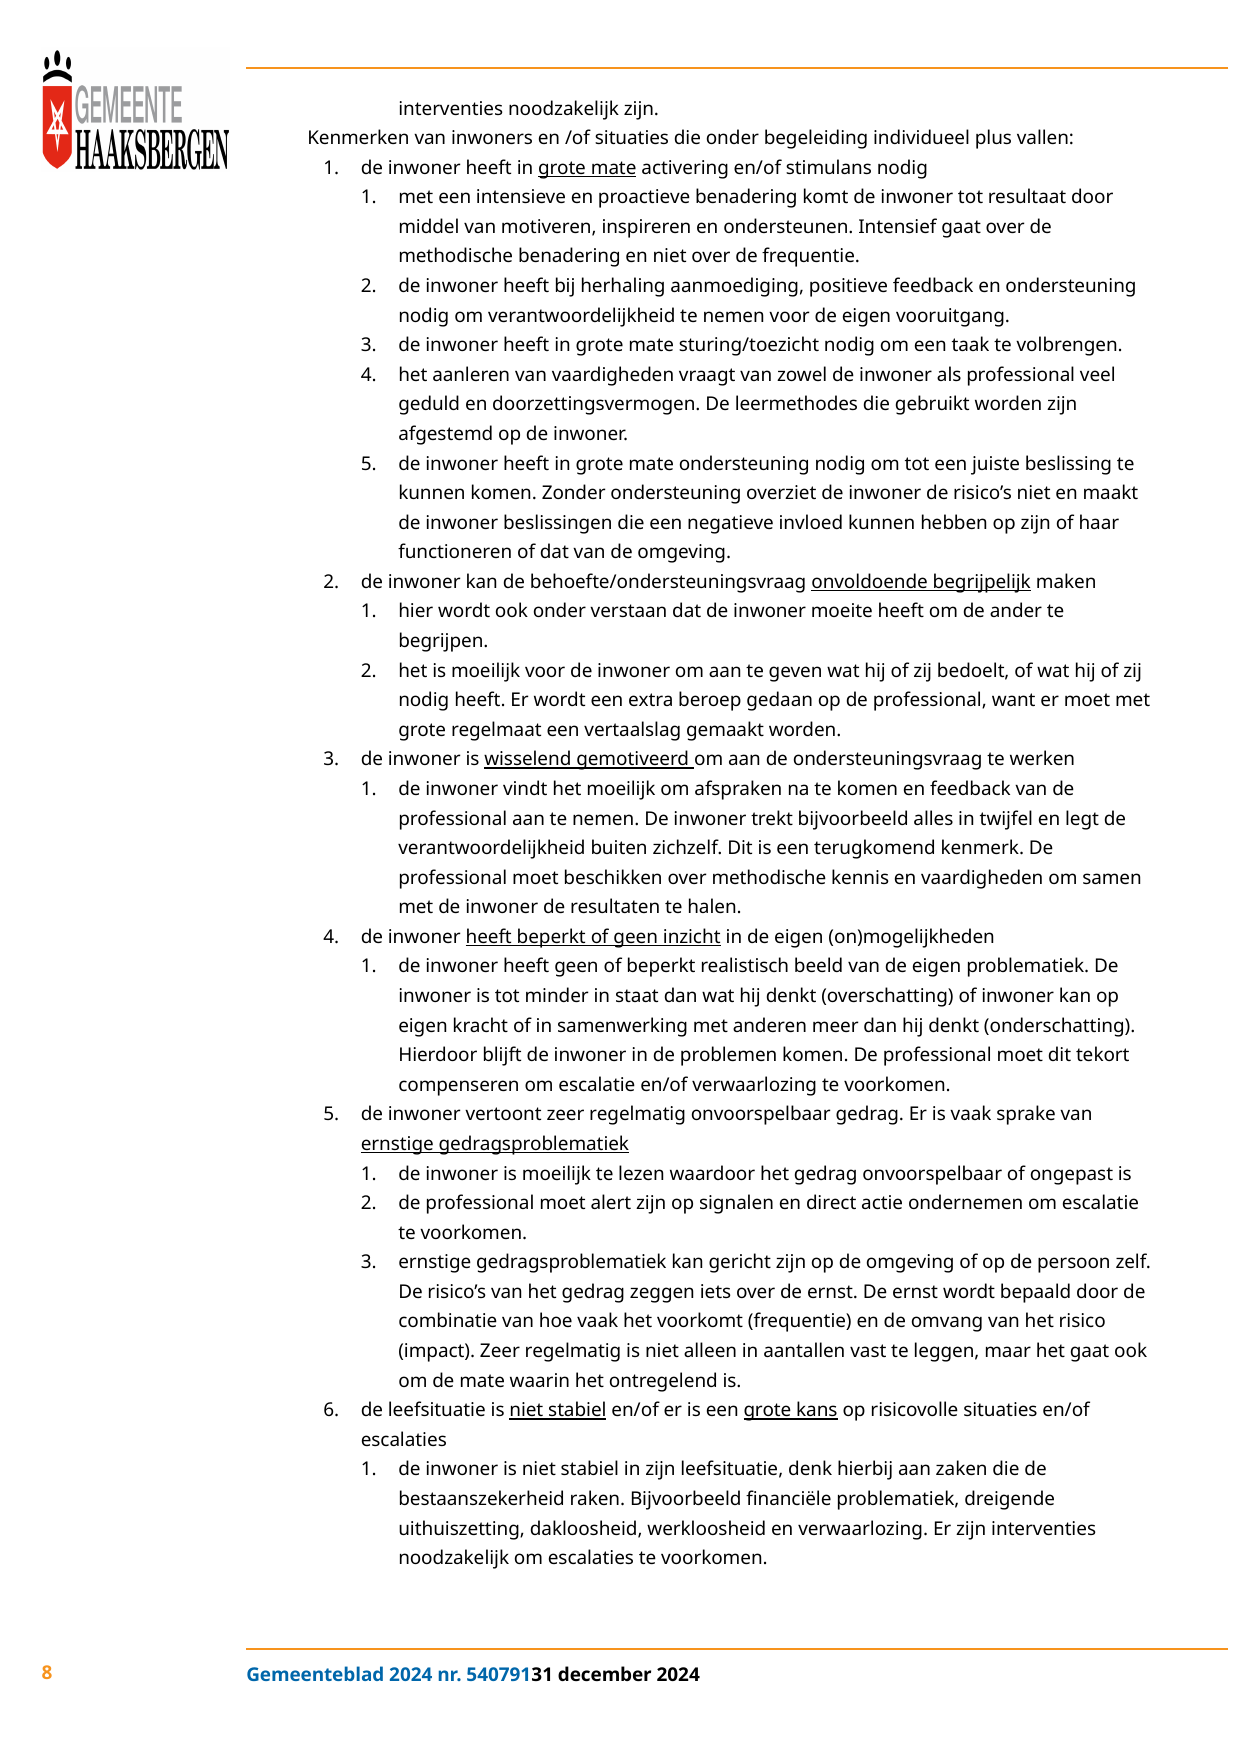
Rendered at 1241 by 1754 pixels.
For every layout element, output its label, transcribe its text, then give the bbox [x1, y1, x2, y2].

list de leefsituatie is niet stabiel en/of er is een grote kans op risicovolle situaties en/of escalaties [323, 1396, 1152, 1452]
picture [41, 47, 231, 172]
list de professional moet alert zijn op signalen en direct actie ondernemen om escalatie te voorkomen. [361, 1189, 1152, 1245]
list de inwoner heeft beperkt of geen inzicht in de eigen (on)mogelijkheden [323, 923, 1152, 949]
list de inwoner heeft geen of beperkt realistisch beeld van de eigen problematiek. De inwoner is tot minder in staat dan wat hij denkt (overschatting) of inwoner kan op eigen kracht of in samenwerking met anderen meer dan hij denkt (onderschatting). Hierdoor blijft de inwoner in de problemen komen. De professional moet dit tekort compenseren om escalatie en/of verwaarlozing te voorkomen. [361, 953, 1152, 1097]
list de inwoner is moeilijk te lezen waardoor het gedrag onvoorspelbaar of ongepast is [361, 1160, 1152, 1186]
list het aanleren van vaardigheden vraagt van zowel de inwoner als professional veel geduld en doorzettingsvermogen. De leermethodes die gebruikt worden zijn afgestemd op de inwoner. [361, 361, 1152, 446]
list de inwoner vindt het moeilijk om afspraken na te komen en feedback van de professional aan te nemen. De inwoner trekt bijvoorbeeld alles in twijfel en legt de verantwoordelijkheid buiten zichzelf. Dit is een terugkomend kenmerk. De professional moet beschikken over methodische kennis en vaardigheden om samen met de inwoner de resultaten te halen. [361, 775, 1152, 919]
list de inwoner heeft in grote mate activering en/of stimulans nodig [323, 154, 1152, 180]
list de inwoner kan de behoefte/ondersteuningsvraag onvoldoende begrijpelijk maken [323, 568, 1152, 594]
list de inwoner heeft in grote mate ondersteuning nodig om tot een juiste beslissing te kunnen komen. Zonder ondersteuning overziet de inwoner de risico’s niet en maakt de inwoner beslissingen die een negatieve invloed kunnen hebben op zijn of haar functioneren of dat van de omgeving. [361, 450, 1152, 564]
list de inwoner is niet stabiel in zijn leefsituatie, denk hierbij aan zaken die de bestaanszekerheid raken. Bijvoorbeeld financiële problematiek, dreigende uithuiszetting, dakloosheid, werkloosheid en verwaarlozing. Er zijn interventies noodzakelijk om escalaties te voorkomen. [361, 1456, 1152, 1570]
list de inwoner vertoont zeer regelmatig onvoorspelbaar gedrag. Er is vaak sprake van ernstige gedragsproblematiek [323, 1101, 1152, 1156]
list de inwoner heeft bij herhaling aanmoediging, positieve feedback en ondersteuning nodig om verantwoordelijkheid te nemen voor de eigen vooruitgang. [361, 272, 1152, 328]
list met een intensieve en proactieve benadering komt de inwoner tot resultaat door middel van motiveren, inspireren en ondersteunen. Intensief gaat over de methodische benadering en niet over de frequentie. [361, 183, 1152, 268]
list ernstige gedragsproblematiek kan gericht zijn op de omgeving of op de persoon zelf. De risico’s van het gedrag zeggen iets over de ernst. De ernst wordt bepaald door de combinatie van hoe vaak het voorkomt (frequentie) en de omvang van het risico (impact). Zeer regelmatig is niet alleen in aantallen vast te leggen, maar het gaat ook om de mate waarin het ontregelend is. [361, 1248, 1152, 1393]
list de inwoner heeft in grote mate sturing/toezicht nodig om een taak te volbrengen. [361, 331, 1152, 357]
list Kenmerken van inwoners en /of situaties die onder begeleiding individueel plus vallen: [248, 124, 1152, 150]
list interventies noodzakelijk zijn. [361, 95, 1152, 121]
list de inwoner is wisselend gemotiveerd om aan de ondersteuningsvraag te werken [323, 746, 1152, 771]
list hier wordt ook onder verstaan dat de inwoner moeite heeft om de ander te begrijpen. [361, 598, 1152, 653]
list het is moeilijk voor de inwoner om aan te geven wat hij of zij bedoelt, of wat hij of zij nodig heeft. Er wordt een extra beroep gedaan op de professional, want er moet met grote regelmaat een vertaalslag gemaakt worden. [361, 657, 1152, 742]
